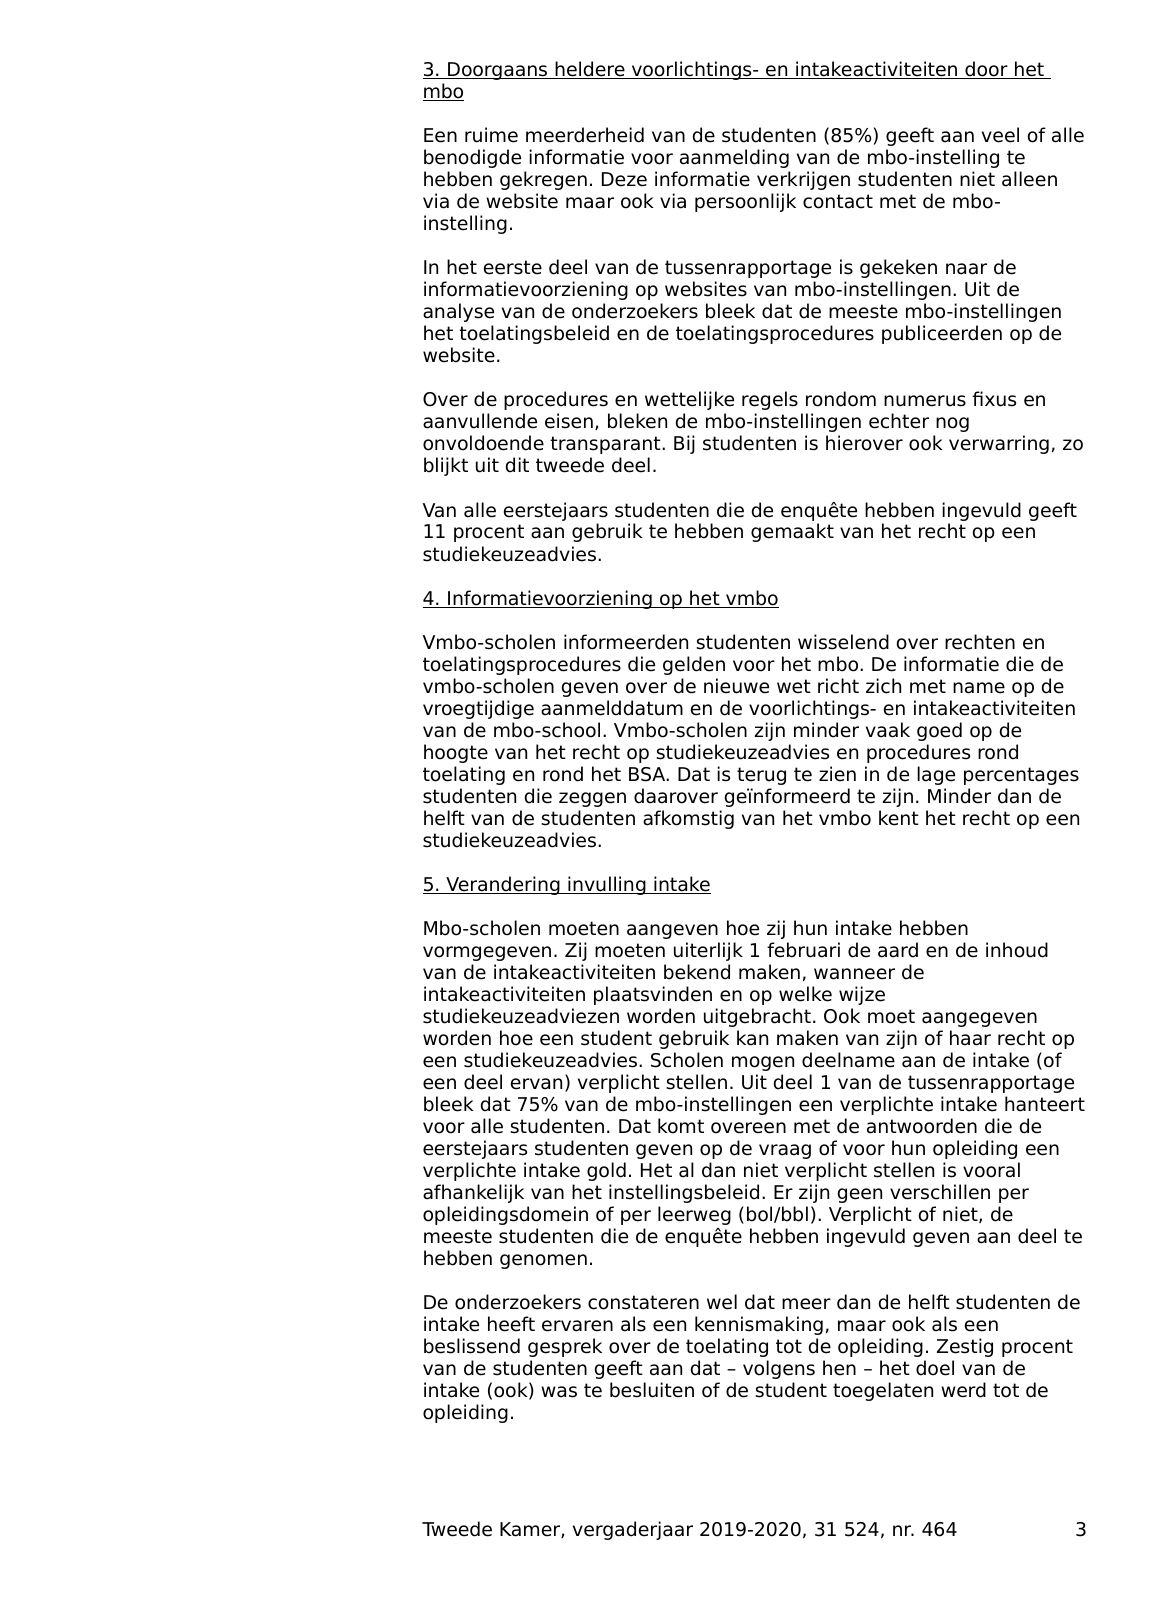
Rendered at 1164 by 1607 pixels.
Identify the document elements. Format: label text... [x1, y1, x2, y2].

text De onderzoekers constateren wel dat meer dan de helft studenten de intake heeft ervaren als een kennismaking, maar ook als een beslissend gesprek over de toelating tot de opleiding. Zestig procent van de studenten geeft aan dat – volgens hen – het doel van de intake (ook) was te besluiten of de student toegelaten werd tot de opleiding. [422, 1292, 1087, 1424]
subtitle 4. Informatievoorziening op het vmbo [422, 588, 1087, 609]
text Van alle eerstejaars studenten die de enquête hebben ingevuld geeft 11 procent aan gebruik te hebben gemaakt van het recht op een studiekeuzeadvies. [422, 499, 1087, 565]
subtitle 5. Verandering invulling intake [422, 874, 1087, 896]
subtitle 3. Doorgaans heldere voorlichtings- en intakeactiviteiten door het mbo [422, 59, 1087, 103]
text Mbo-scholen moeten aangeven hoe zij hun intake hebben vormgegeven. Zij moeten uiterlijk 1 februari de aard en de inhoud van de intakeactiviteiten bekend maken, wanneer de intakeactiviteiten plaatsvinden en op welke wijze studiekeuzeadviezen worden uitgebracht. Ook moet aangegeven worden hoe een student gebruik kan maken van zijn of haar recht op een studiekeuzeadvies. Scholen mogen deelname aan de intake (of een deel ervan) verplicht stellen. Uit deel 1 van de tussenrapportage bleek dat 75% van de mbo-instellingen een verplichte intake hanteert voor alle studenten. Dat komt overeen met de antwoorden die de eerstejaars studenten geven op de vraag of voor hun opleiding een verplichte intake gold. Het al dan niet verplicht stellen is vooral afhankelijk van het instellingsbeleid. Er zijn geen verschillen per opleidingsdomein of per leerweg (bol/bbl). Verplicht of niet, de meeste studenten die de enquête hebben ingevuld geven aan deel te hebben genomen. [422, 918, 1087, 1269]
text Over de procedures en wettelijke regels rondom numerus fixus en aanvullende eisen, bleken de mbo-instellingen echter nog onvoldoende transparant. Bij studenten is hierover ook verwarring, zo blijkt uit dit tweede deel. [422, 389, 1087, 477]
text In het eerste deel van de tussenrapportage is gekeken naar de informatievoorziening op websites van mbo-instellingen. Uit de analyse van de onderzoekers bleek dat de meeste mbo-instellingen het toelatingsbeleid en de toelatingsprocedures publiceerden op de website. [422, 257, 1087, 367]
text Een ruime meerderheid van de studenten (85%) geeft aan veel of alle benodigde informatie voor aanmelding van de mbo-instelling te hebben gekregen. Deze informatie verkrijgen studenten niet alleen via de website maar ook via persoonlijk contact met de mbo-instelling. [422, 125, 1087, 235]
text Vmbo-scholen informeerden studenten wisselend over rechten en toelatingsprocedures die gelden voor het mbo. De informatie die de vmbo-scholen geven over de nieuwe wet richt zich met name op de vroegtijdige aanmelddatum en de voorlichtings- en intakeactiviteiten van de mbo-school. Vmbo-scholen zijn minder vaak goed op de hoogte van het recht op studiekeuzeadvies en procedures rond toelating en rond het BSA. Dat is terug te zien in de lage percentages studenten die zeggen daarover geïnformeerd te zijn. Minder dan de helft van de studenten afkomstig van het vmbo kent het recht op een studiekeuzeadvies. [422, 632, 1087, 852]
